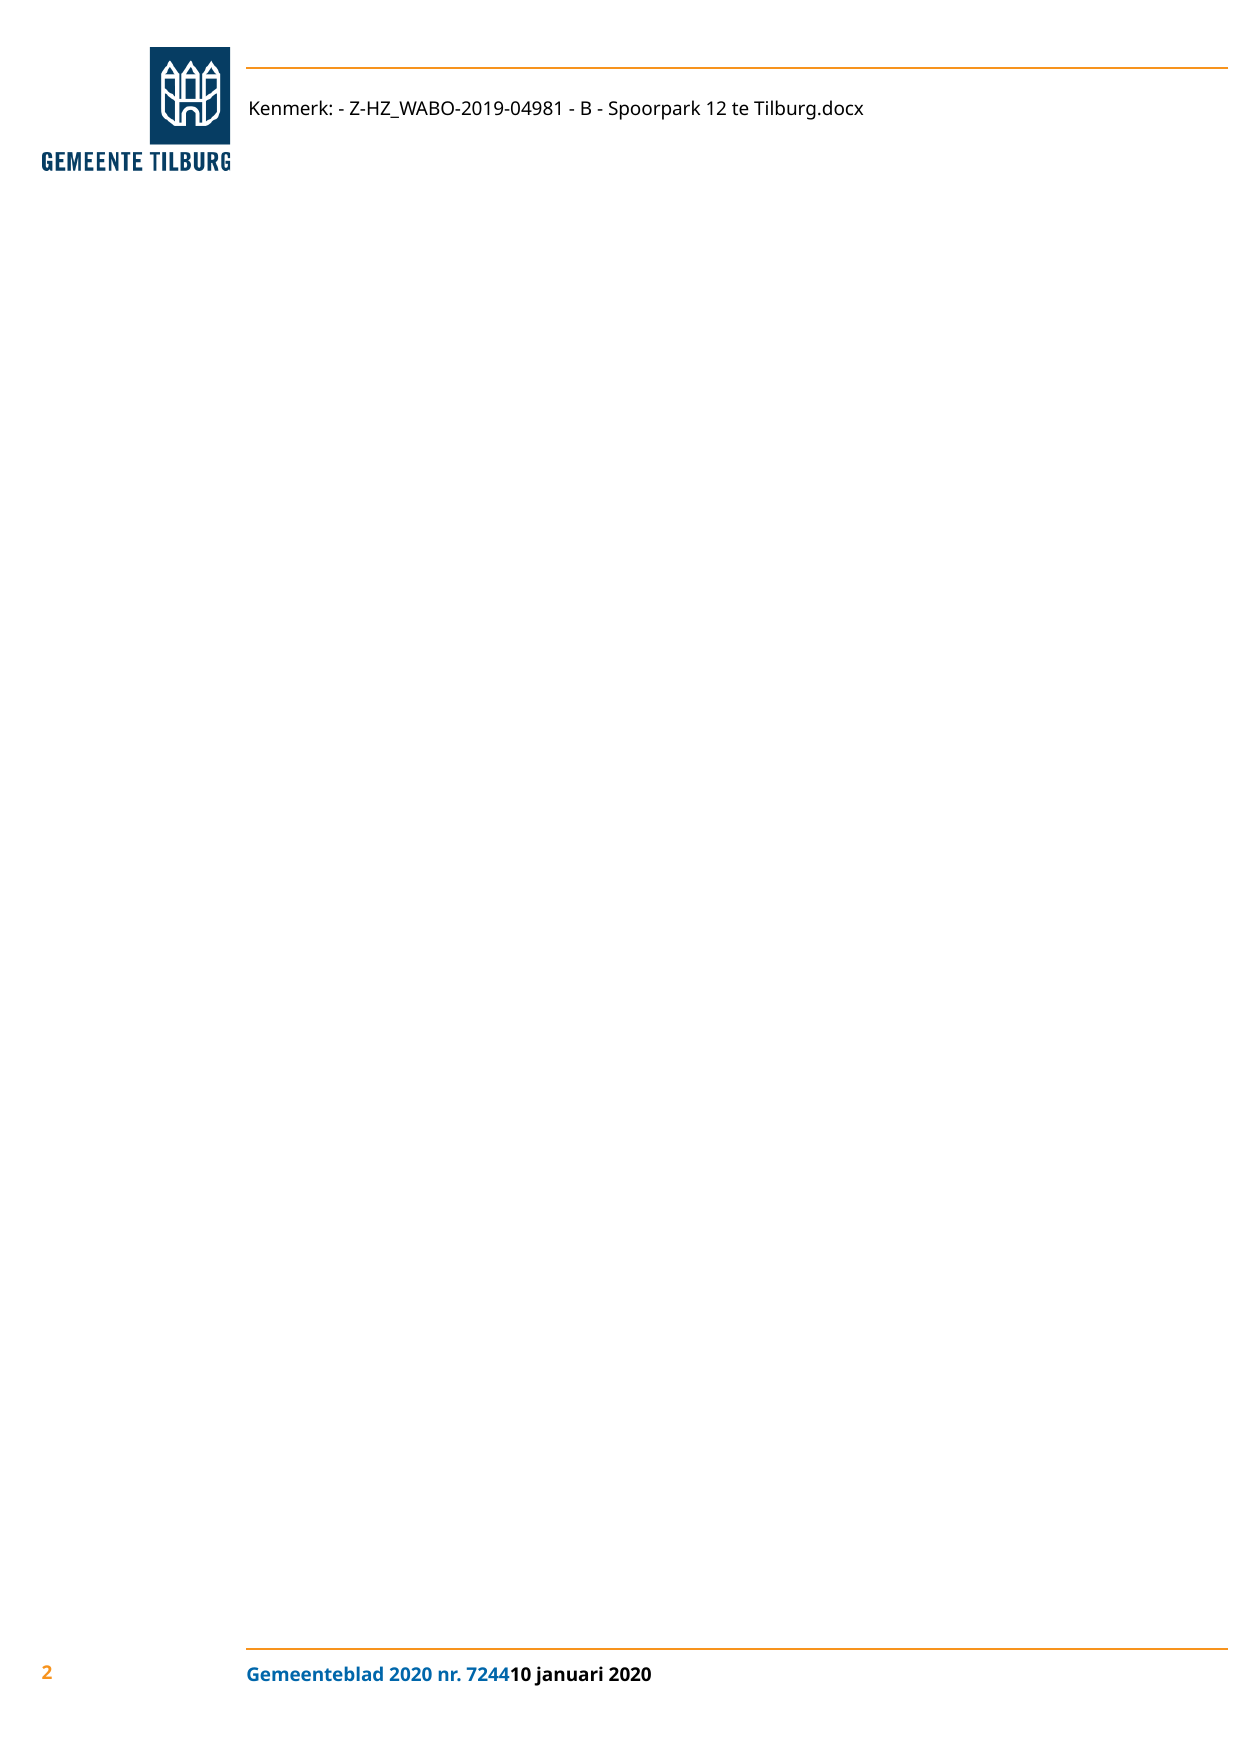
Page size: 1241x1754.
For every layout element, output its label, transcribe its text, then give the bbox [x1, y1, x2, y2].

picture [41, 47, 231, 172]
text Kenmerk: - Z-HZ_WABO-2019-04981 - B - Spoorpark 12 te Tilburg.docx [248, 95, 1152, 121]
